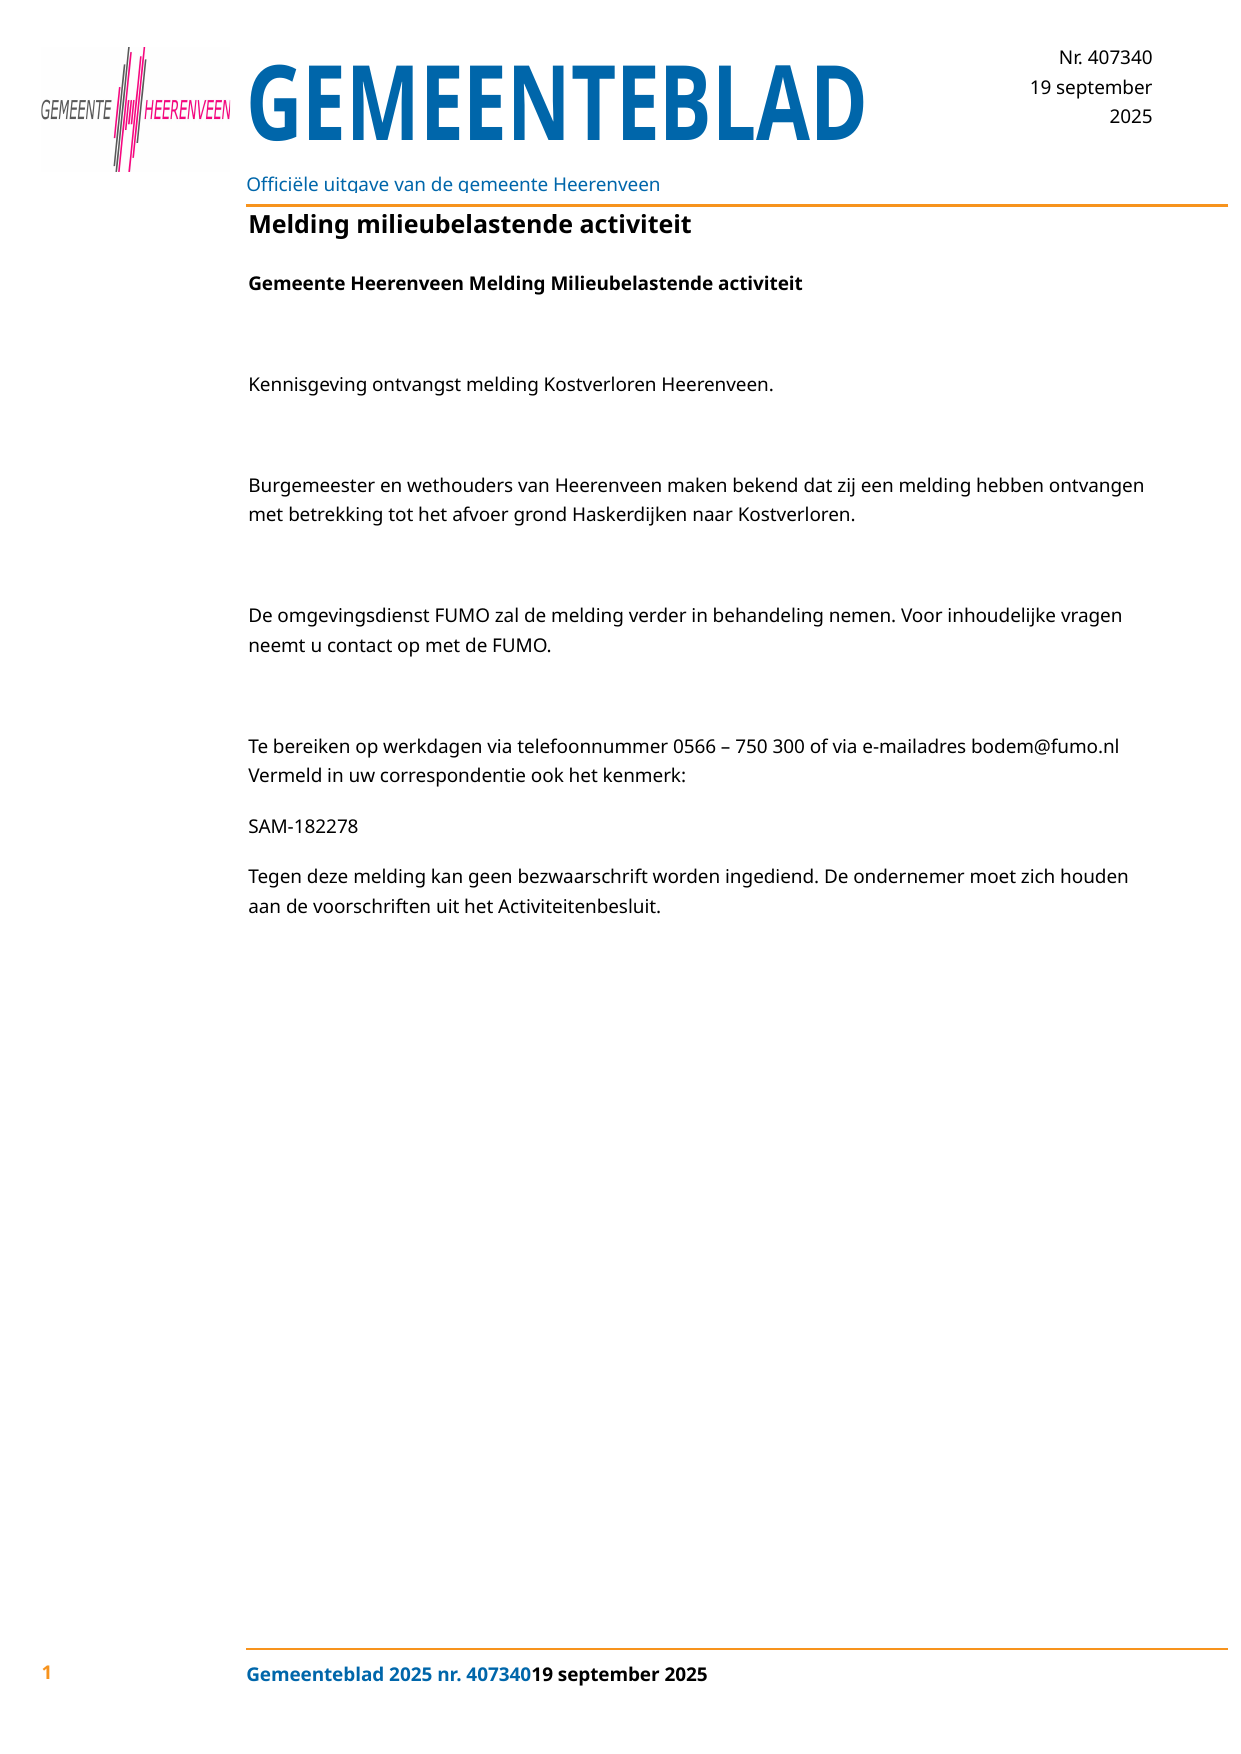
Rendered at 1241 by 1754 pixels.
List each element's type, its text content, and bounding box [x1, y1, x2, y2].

text Gemeente Heerenveen Melding Milieubelastende activiteit [248, 270, 1152, 296]
text Burgemeester en wethouders van Heerenveen maken bekend dat zij een melding hebben ontvangen met betrekking tot het afvoer grond Haskerdijken naar Kostverloren. [248, 472, 1152, 527]
text De omgevingsdienst FUMO zal de melding verder in behandeling nemen. Voor inhoudelijke vragen neemt u contact op met de FUMO. [248, 602, 1152, 658]
text Te bereiken op werkdagen via telefoonnummer 0566 – 750 300 of via e-mailadres bodem@fumo.nl Vermeld in uw correspondentie ook het kenmerk: [248, 733, 1152, 788]
text SAM-182278 [248, 813, 1152, 838]
picture [41, 47, 231, 172]
text Melding milieubelastende activiteit [248, 207, 1152, 241]
text Tegen deze melding kan geen bezwaarschrift worden ingediend. De ondernemer moet zich houden aan de voorschriften uit het Activiteitenbesluit. [248, 863, 1152, 918]
text Kennisgeving ontvangst melding Kostverloren Heerenveen. [248, 371, 1152, 397]
